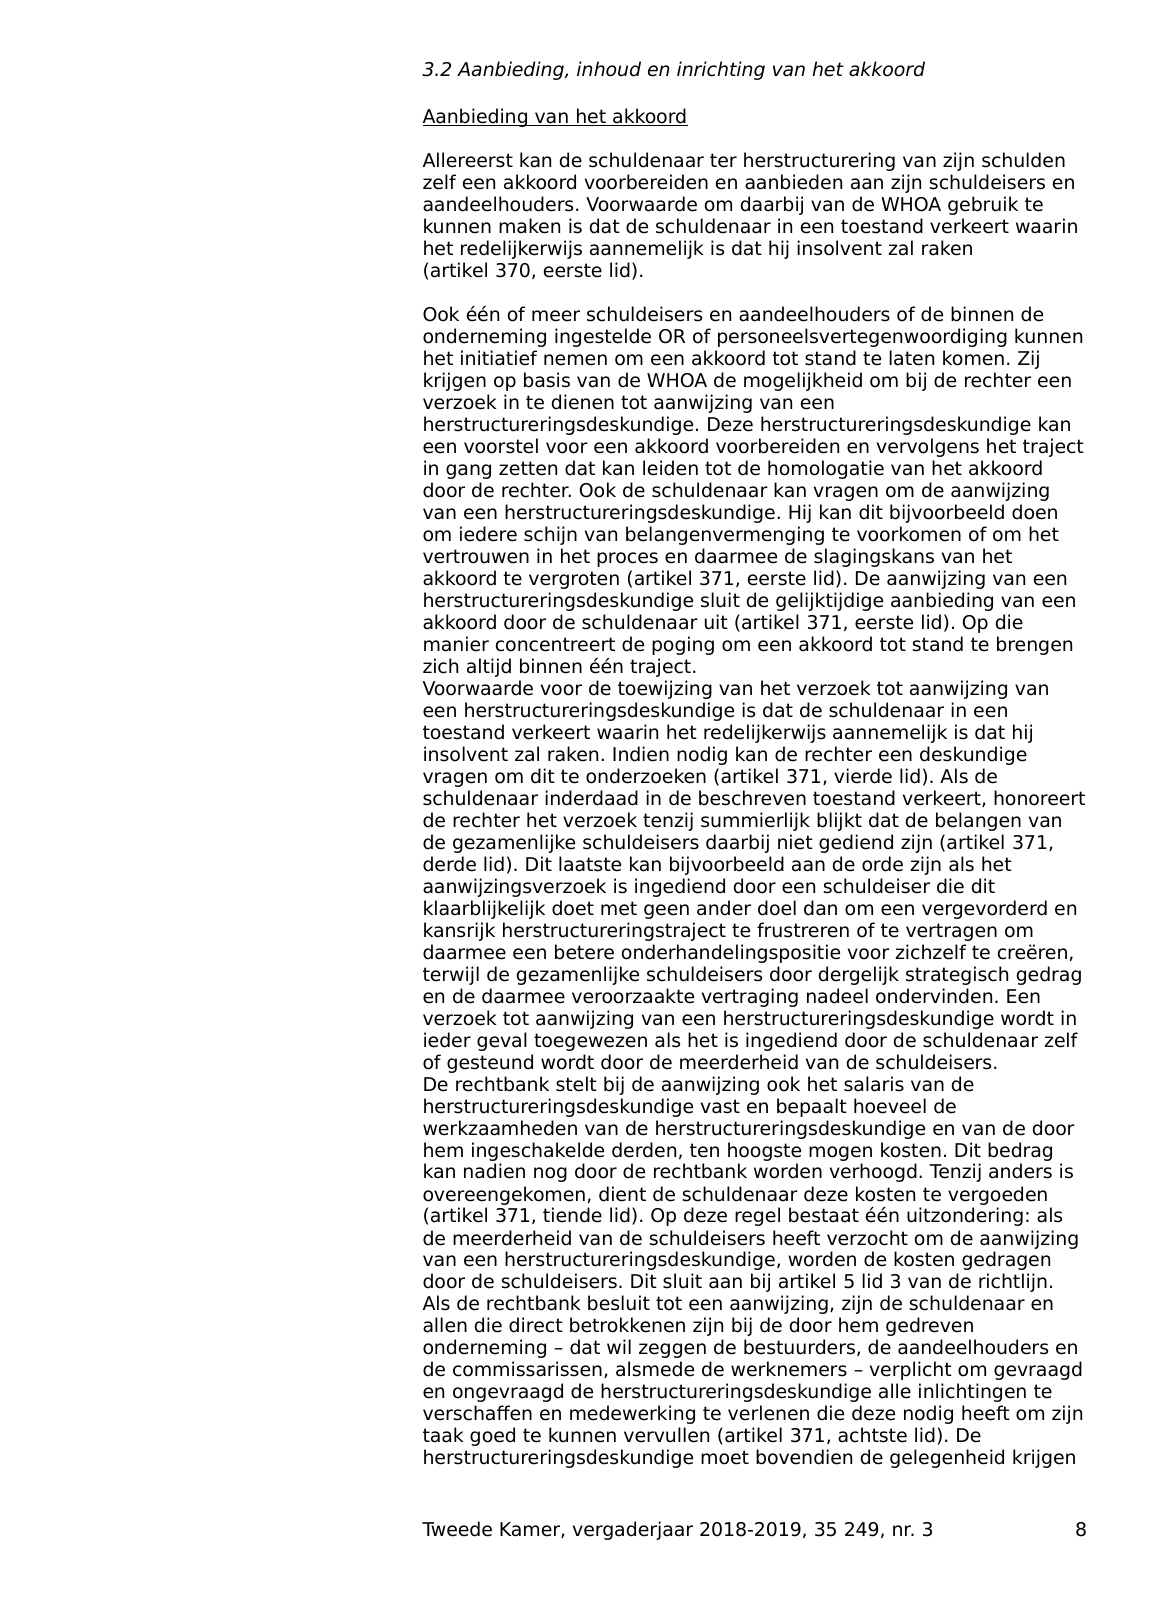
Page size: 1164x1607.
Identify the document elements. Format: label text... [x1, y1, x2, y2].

text De rechtbank stelt bij de aanwijzing ook het salaris van de herstructureringsdeskundige vast en bepaalt hoeveel de werkzaamheden van de herstructureringsdeskundige en van de door hem ingeschakelde derden, ten hoogste mogen kosten. Dit bedrag kan nadien nog door de rechtbank worden verhoogd. Tenzij anders is overeengekomen, dient de schuldenaar deze kosten te vergoeden (artikel 371, tiende lid). Op deze regel bestaat één uitzondering: als de meerderheid van de schuldeisers heeft verzocht om de aanwijzing van een herstructureringsdeskundige, worden de kosten gedragen door de schuldeisers. Dit sluit aan bij artikel 5 lid 3 van de richtlijn. [422, 1073, 1087, 1293]
text Ook één of meer schuldeisers en aandeelhouders of de binnen de onderneming ingestelde OR of personeelsvertegenwoordiging kunnen het initiatief nemen om een akkoord tot stand te laten komen. Zij krijgen op basis van de WHOA de mogelijkheid om bij de rechter een verzoek in te dienen tot aanwijzing van een herstructureringsdeskundige. Deze herstructureringsdeskundige kan een voorstel voor een akkoord voorbereiden en vervolgens het traject in gang zetten dat kan leiden tot de homologatie van het akkoord door de rechter. Ook de schuldenaar kan vragen om de aanwijzing van een herstructureringsdeskundige. Hij kan dit bijvoorbeeld doen om iedere schijn van belangenvermenging te voorkomen of om het vertrouwen in het proces en daarmee de slagingskans van het akkoord te vergroten (artikel 371, eerste lid). De aanwijzing van een herstructureringsdeskundige sluit de gelijktijdige aanbieding van een akkoord door de schuldenaar uit (artikel 371, eerste lid). Op die manier concentreert de poging om een akkoord tot stand te brengen zich altijd binnen één traject. [422, 304, 1087, 678]
text Voorwaarde voor de toewijzing van het verzoek tot aanwijzing van een herstructureringsdeskundige is dat de schuldenaar in een toestand verkeert waarin het redelijkerwijs aannemelijk is dat hij insolvent zal raken. Indien nodig kan de rechter een deskundige vragen om dit te onderzoeken (artikel 371, vierde lid). Als de schuldenaar inderdaad in de beschreven toestand verkeert, honoreert de rechter het verzoek tenzij summierlijk blijkt dat de belangen van de gezamenlijke schuldeisers daarbij niet gediend zijn (artikel 371, derde lid). Dit laatste kan bijvoorbeeld aan de orde zijn als het aanwijzingsverzoek is ingediend door een schuldeiser die dit klaarblijkelijk doet met geen ander doel dan om een vergevorderd en kansrijk herstructureringstraject te frustreren of te vertragen om daarmee een betere onderhandelingspositie voor zichzelf te creëren, terwijl de gezamenlijke schuldeisers door dergelijk strategisch gedrag en de daarmee veroorzaakte vertraging nadeel ondervinden. Een verzoek tot aanwijzing van een herstructureringsdeskundige wordt in ieder geval toegewezen als het is ingediend door de schuldenaar zelf of gesteund wordt door de meerderheid van de schuldeisers. [422, 678, 1087, 1073]
text Allereerst kan de schuldenaar ter herstructurering van zijn schulden zelf een akkoord voorbereiden en aanbieden aan zijn schuldeisers en aandeelhouders. Voorwaarde om daarbij van de WHOA gebruik te kunnen maken is dat de schuldenaar in een toestand verkeert waarin het redelijkerwijs aannemelijk is dat hij insolvent zal raken (artikel 370, eerste lid). [422, 150, 1087, 282]
subtitle 3.2 Aanbieding, inhoud en inrichting van het akkoord [422, 59, 1087, 81]
text Als de rechtbank besluit tot een aanwijzing, zijn de schuldenaar en allen die direct betrokkenen zijn bij de door hem gedreven onderneming – dat wil zeggen de bestuurders, de aandeelhouders en de commissarissen, alsmede de werknemers – verplicht om gevraagd en ongevraagd de herstructureringsdeskundige alle inlichtingen te verschaffen en medewerking te verlenen die deze nodig heeft om zijn taak goed te kunnen vervullen (artikel 371, achtste lid). De herstructureringsdeskundige moet bovendien de gelegenheid krijgen [422, 1293, 1087, 1469]
subtitle Aanbieding van het akkoord [422, 106, 1087, 128]
